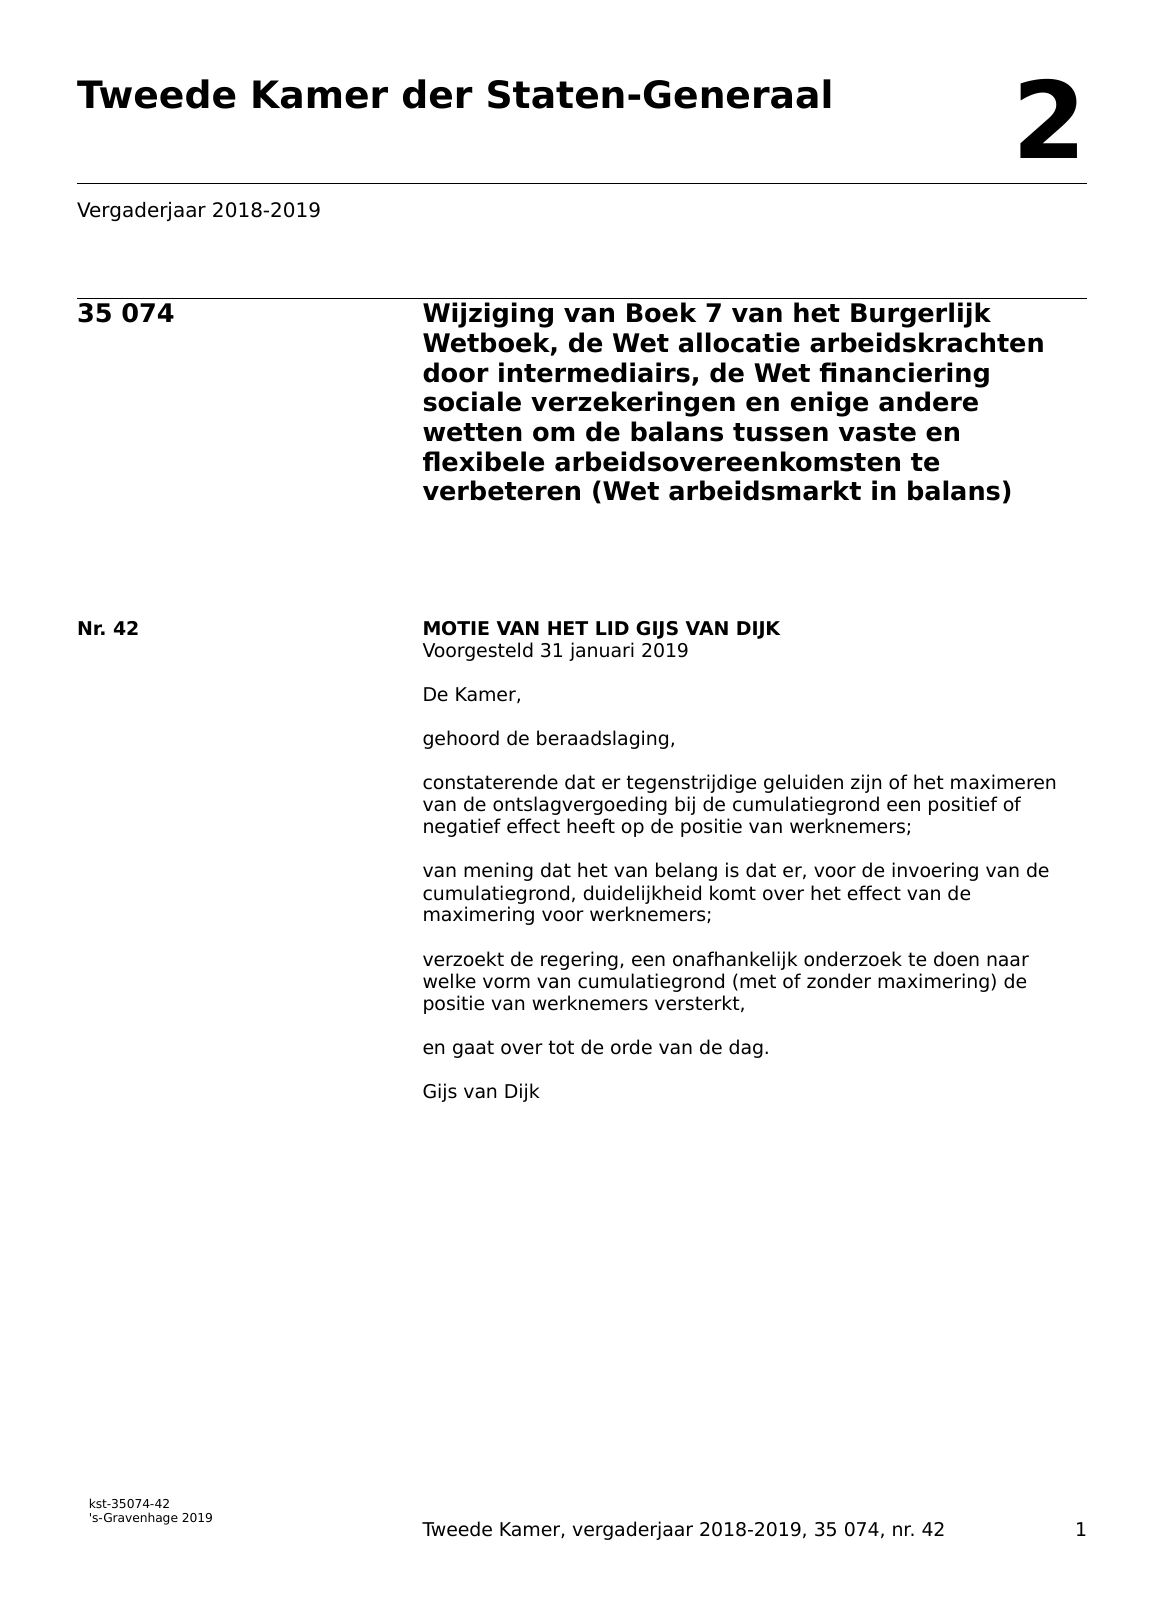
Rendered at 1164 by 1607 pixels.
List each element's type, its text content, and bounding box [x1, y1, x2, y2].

subtitle Nr. 42 MOTIE VAN HET LID GIJS VAN DIJK [77, 618, 1087, 640]
text kst-35074-42 [88, 1497, 323, 1511]
table_header Tweede Kamer der Staten-Generaal [77, 59, 886, 183]
text en gaat over tot de orde van de dag. [422, 1037, 1087, 1059]
text van mening dat het van belang is dat er, voor de invoering van de cumulatiegrond, duidelijkheid komt over het effect van de maximering voor werknemers; [422, 860, 1087, 926]
text De Kamer, [422, 684, 1087, 706]
text Gijs van Dijk [422, 1081, 1087, 1103]
text verzoekt de regering, een onafhankelijk onderzoek te doen naar welke vorm van cumulatiegrond (met of zonder maximering) de positie van werknemers versterkt, [422, 948, 1087, 1014]
table_cell Vergaderjaar 2018-2019 [77, 184, 1087, 298]
text constaterende dat er tegenstrijdige geluiden zijn of het maximeren van de ontslagvergoeding bij de cumulatiegrond een positief of negatief effect heeft op de positie van werknemers; [422, 772, 1087, 838]
text gehoord de beraadslaging, [422, 728, 1087, 750]
table_header 2 [886, 59, 1087, 183]
text 's-Gravenhage 2019 [88, 1511, 323, 1525]
subtitle 35 074 Wijziging van Boek 7 van het Burgerlijk Wetboek, de Wet allocatie arbeidskrachten door intermediairs, de Wet financiering sociale verzekeringen en enige andere wetten om de balans tussen vaste en flexibele arbeidsovereenkomsten te verbeteren (Wet arbeidsmarkt in balans) [77, 299, 1087, 507]
text Voorgesteld 31 januari 2019 [422, 640, 1087, 662]
